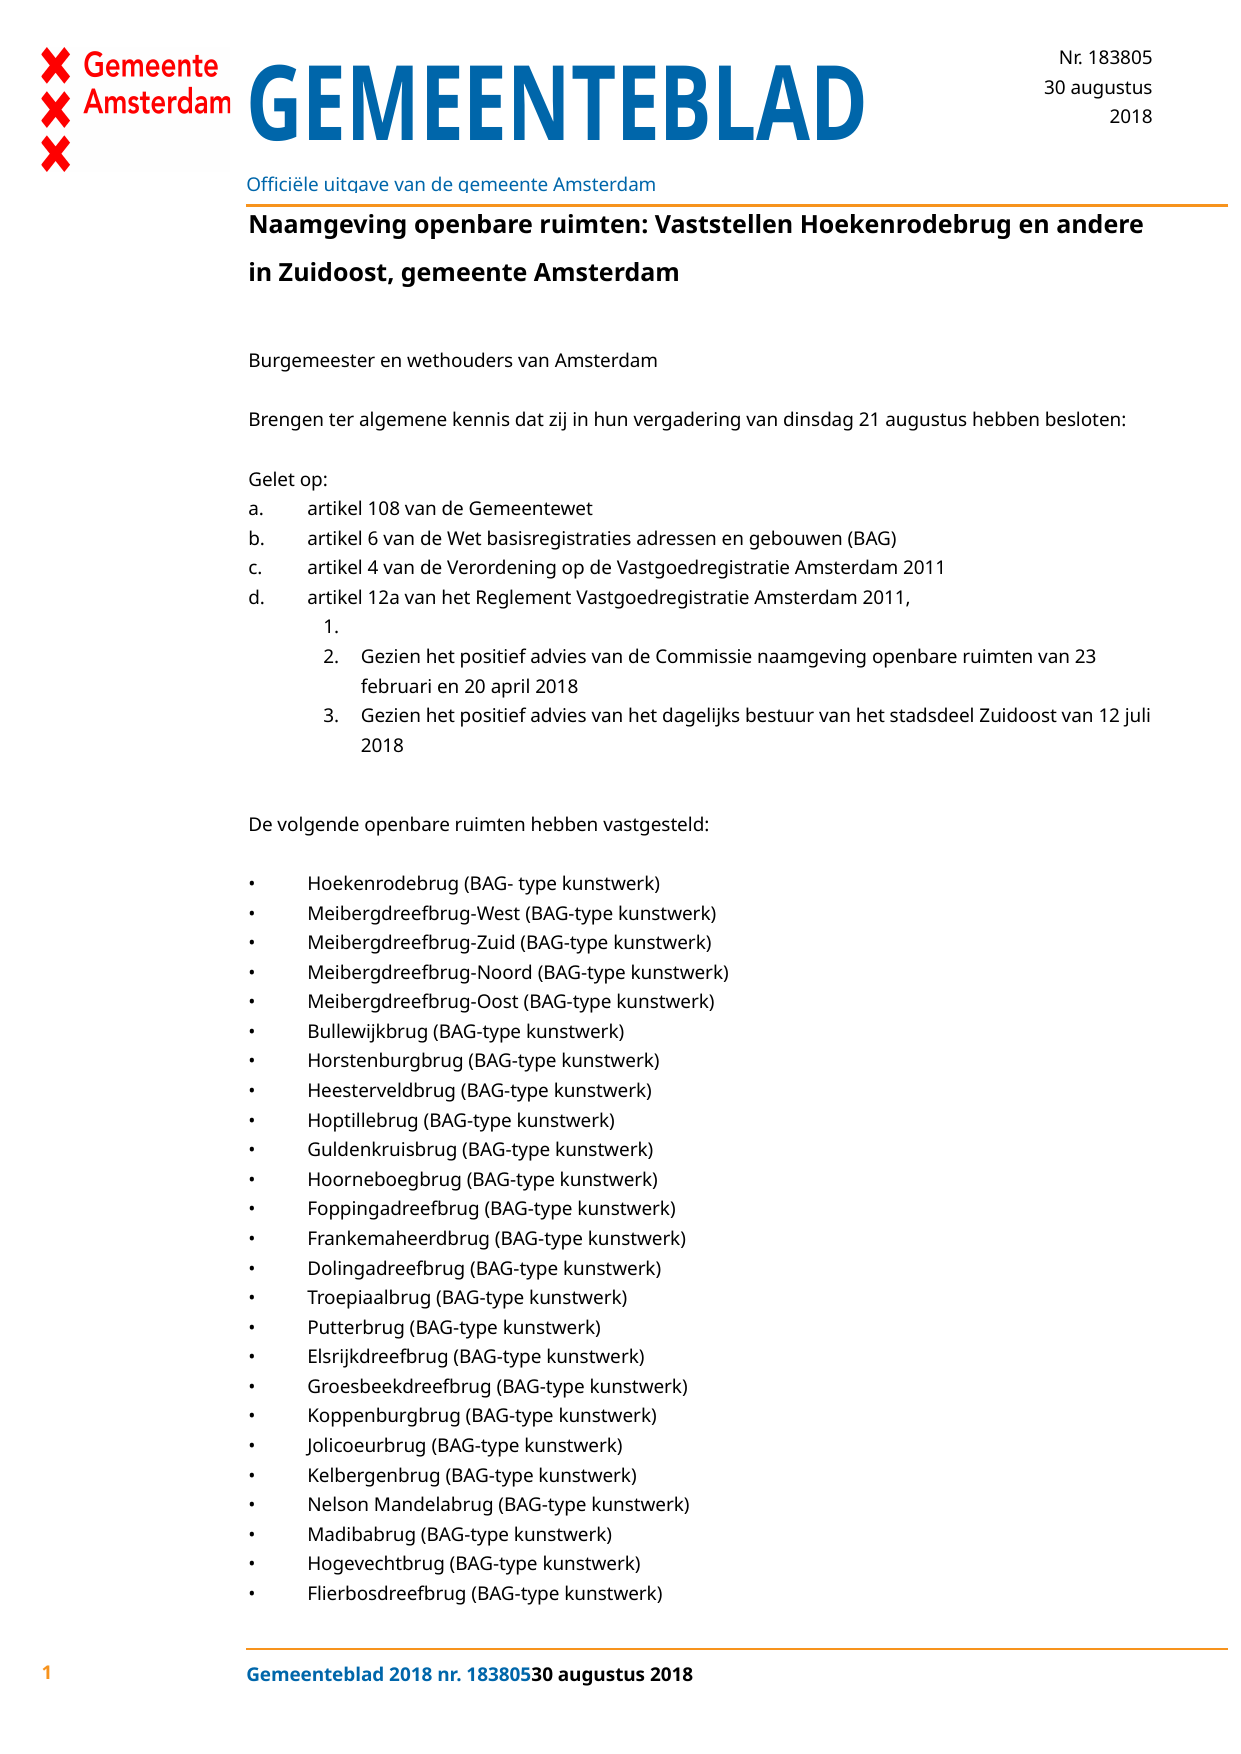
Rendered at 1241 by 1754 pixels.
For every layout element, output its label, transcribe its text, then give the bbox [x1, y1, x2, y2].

list artikel 12a van het Reglement Vastgoedregistratie Amsterdam 2011, [248, 584, 1152, 610]
text Naamgeving openbare ruimten: Vaststellen Hoekenrodebrug en andere in Zuidoost, gemeente Amsterdam [248, 207, 1152, 288]
list Jolicoeurbrug (BAG-type kunstwerk) [248, 1432, 1152, 1458]
list artikel 108 van de Gemeentewet [248, 495, 1152, 521]
list Madibabrug (BAG-type kunstwerk) [248, 1521, 1152, 1547]
text De volgende openbare ruimten hebben vastgesteld: [248, 811, 1152, 837]
list Nelson Mandelabrug (BAG-type kunstwerk) [248, 1491, 1152, 1517]
list Meibergdreefbrug-Oost (BAG-type kunstwerk) [248, 988, 1152, 1014]
list Dolingadreefbrug (BAG-type kunstwerk) [248, 1255, 1152, 1280]
list Koppenburgbrug (BAG-type kunstwerk) [248, 1403, 1152, 1428]
text Burgemeester en wethouders van Amsterdam [248, 347, 1152, 373]
list artikel 6 van de Wet basisregistraties adressen en gebouwen (BAG) [248, 525, 1152, 551]
list Meibergdreefbrug-Noord (BAG-type kunstwerk) [248, 959, 1152, 984]
list Horstenburgbrug (BAG-type kunstwerk) [248, 1048, 1152, 1073]
list Heesterveldbrug (BAG-type kunstwerk) [248, 1077, 1152, 1103]
list Hoptillebrug (BAG-type kunstwerk) [248, 1107, 1152, 1132]
text Brengen ter algemene kennis dat zij in hun vergadering van dinsdag 21 augustus hebben besloten: [248, 407, 1152, 432]
list Gezien het positief advies van de Commissie naamgeving openbare ruimten van 23 februari en 20 april 2018 [323, 643, 1152, 699]
list Hoekenrodebrug (BAG- type kunstwerk) [248, 870, 1152, 896]
list Frankemaheerdbrug (BAG-type kunstwerk) [248, 1225, 1152, 1251]
list Bullewijkbrug (BAG-type kunstwerk) [248, 1018, 1152, 1044]
list Putterbrug (BAG-type kunstwerk) [248, 1314, 1152, 1339]
list Elsrijkdreefbrug (BAG-type kunstwerk) [248, 1343, 1152, 1369]
list artikel 4 van de Verordening op de Vastgoedregistratie Amsterdam 2011 [248, 554, 1152, 580]
list Guldenkruisbrug (BAG-type kunstwerk) [248, 1136, 1152, 1162]
list Flierbosdreefbrug (BAG-type kunstwerk) [248, 1580, 1152, 1606]
list Hogevechtbrug (BAG-type kunstwerk) [248, 1551, 1152, 1576]
list Kelbergenbrug (BAG-type kunstwerk) [248, 1462, 1152, 1487]
list Meibergdreefbrug-West (BAG-type kunstwerk) [248, 900, 1152, 925]
list Groesbeekdreefbrug (BAG-type kunstwerk) [248, 1373, 1152, 1399]
list Gezien het positief advies van het dagelijks bestuur van het stadsdeel Zuidoost van 12 juli 2018 [323, 702, 1152, 758]
text Gelet op: [248, 466, 1152, 492]
picture [41, 47, 231, 172]
list Troepiaalbrug (BAG-type kunstwerk) [248, 1284, 1152, 1310]
list Foppingadreefbrug (BAG-type kunstwerk) [248, 1196, 1152, 1221]
list Meibergdreefbrug-Zuid (BAG-type kunstwerk) [248, 929, 1152, 955]
list Hoorneboegbrug (BAG-type kunstwerk) [248, 1166, 1152, 1192]
